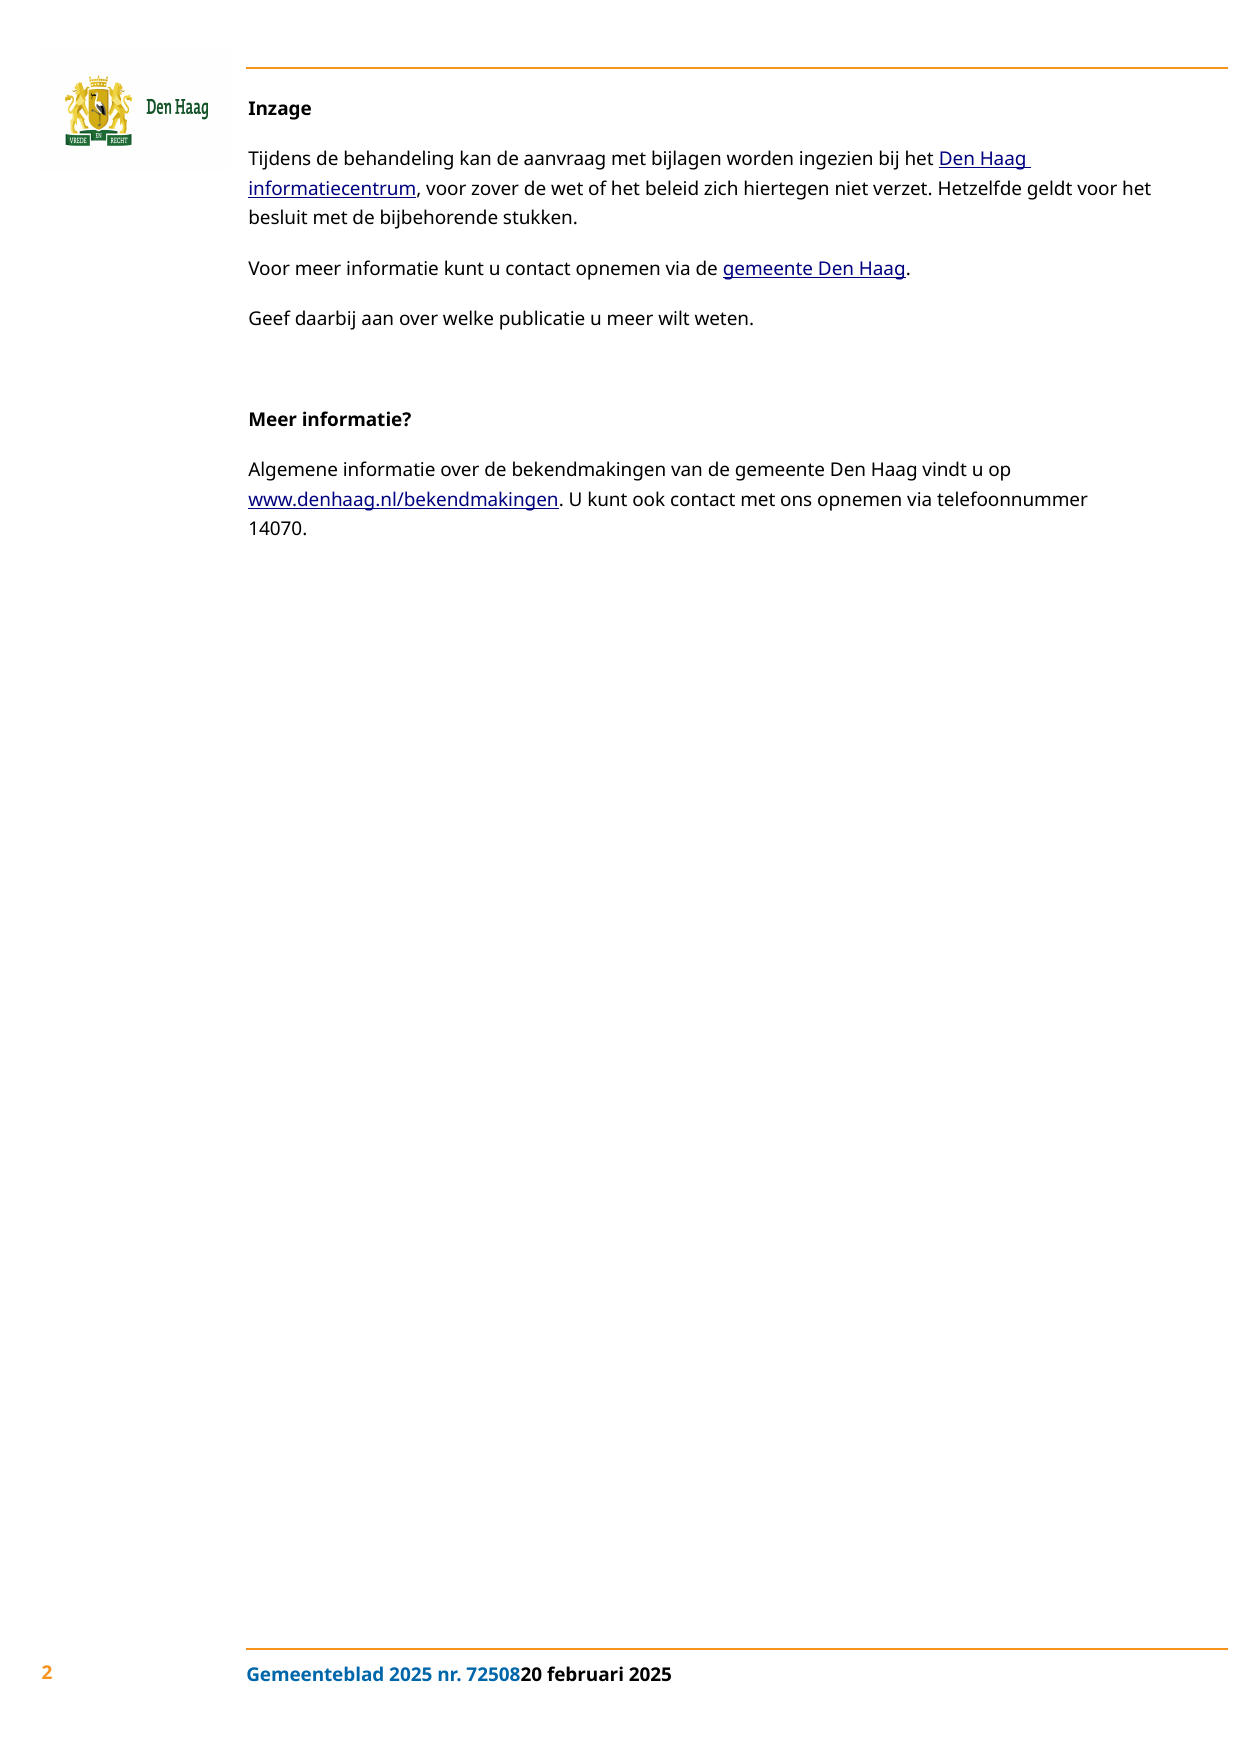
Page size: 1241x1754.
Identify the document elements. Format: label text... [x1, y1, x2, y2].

text Geef daarbij aan over welke publicatie u meer wilt weten. [248, 305, 1152, 331]
text Voor meer informatie kunt u contact opnemen via de gemeente Den Haag. [248, 255, 1152, 281]
text Algemene informatie over de bekendmakingen van de gemeente Den Haag vindt u op www.denhaag.nl/bekendmakingen. U kunt ook contact met ons opnemen via telefoonnummer 14070. [248, 456, 1152, 541]
text Tijdens de behandeling kan de aanvraag met bijlagen worden ingezien bij het Den Haag informatiecentrum, voor zover de wet of het beleid zich hiertegen niet verzet. Hetzelfde geldt voor het besluit met de bijbehorende stukken. [248, 145, 1152, 230]
text Meer informatie? [248, 406, 1152, 432]
text Inzage [248, 95, 1152, 121]
picture [41, 47, 231, 172]
